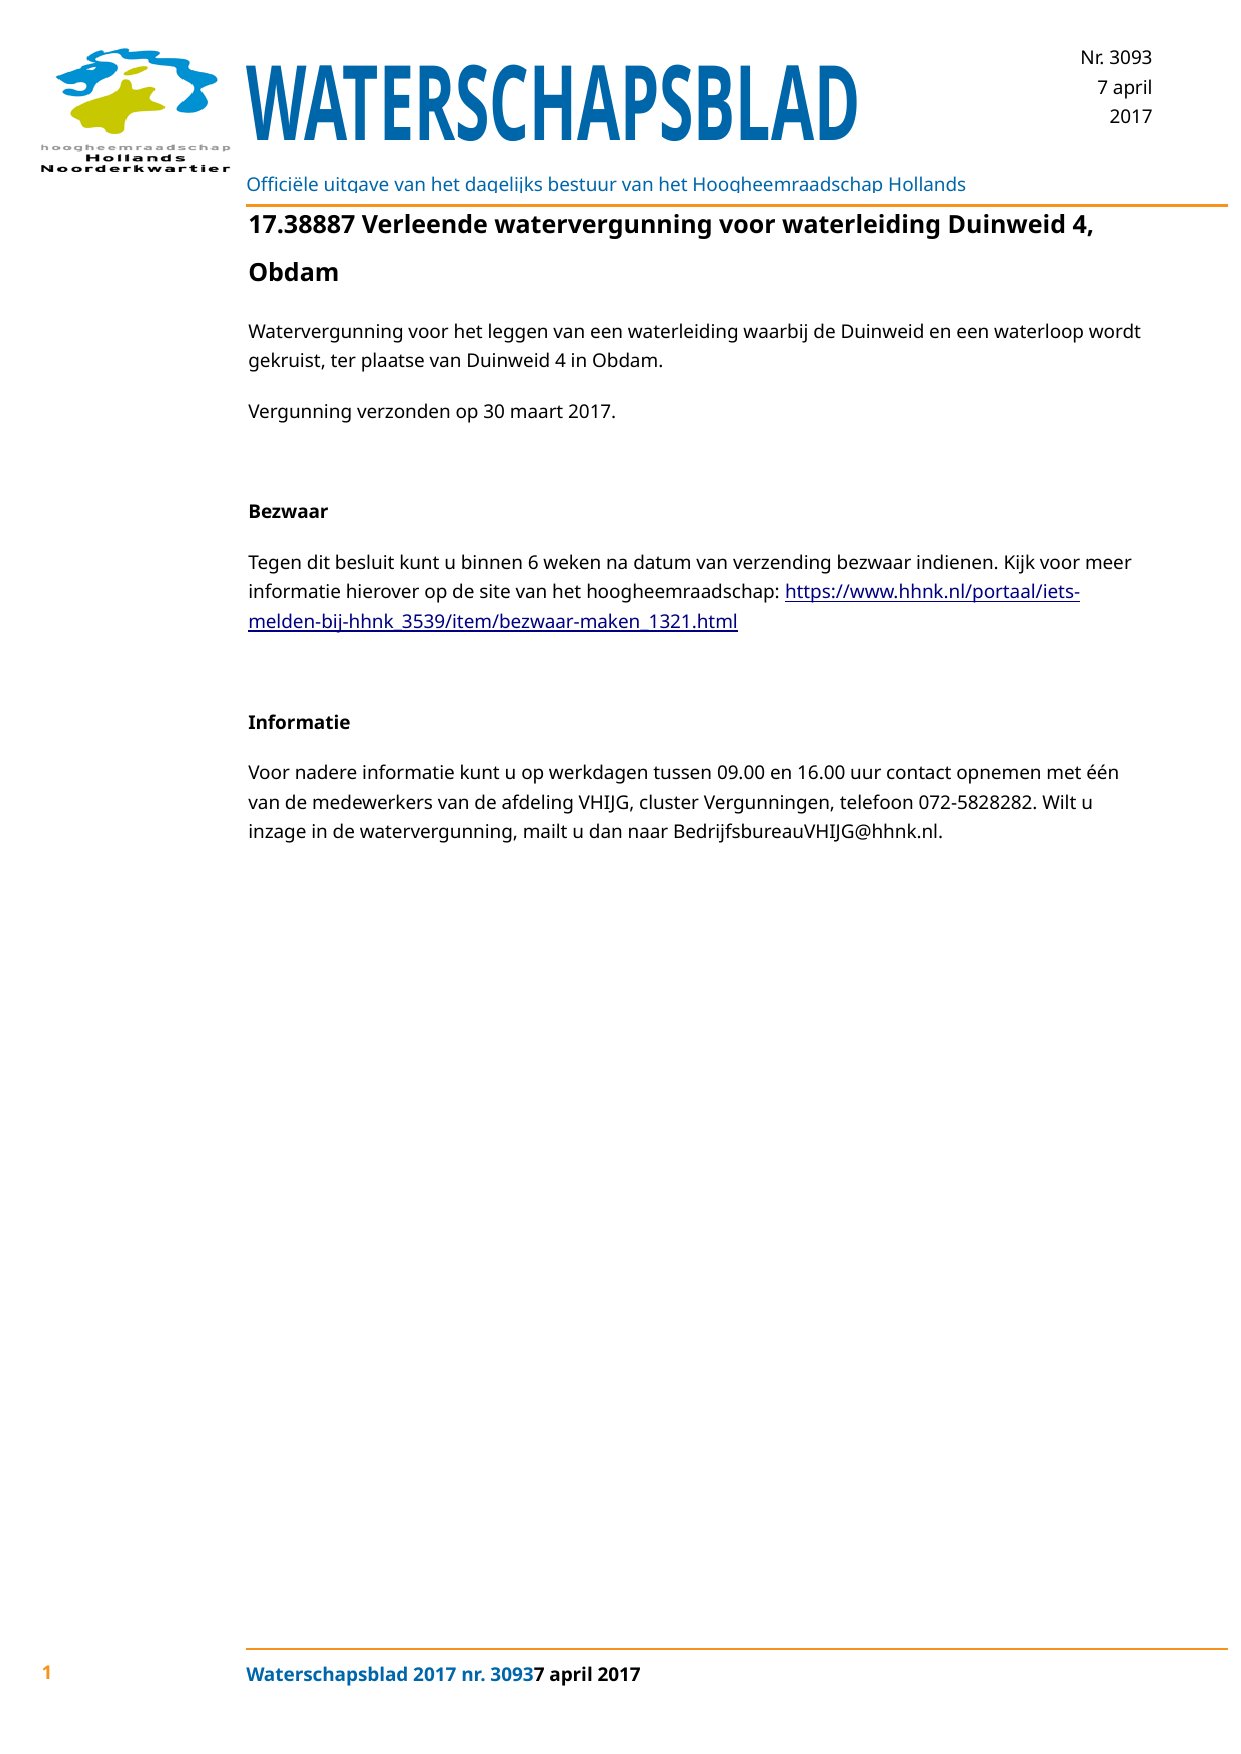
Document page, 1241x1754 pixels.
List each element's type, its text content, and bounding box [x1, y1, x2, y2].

text Voor nadere informatie kunt u op werkdagen tussen 09.00 en 16.00 uur contact opnemen met één van de medewerkers van de afdeling VHIJG, cluster Vergunningen, telefoon 072-5828282. Wilt u inzage in de watervergunning, mailt u dan naar BedrijfsbureauVHIJG@hhnk.nl. [248, 759, 1152, 844]
text Watervergunning voor het leggen van een waterleiding waarbij de Duinweid en een waterloop wordt gekruist, ter plaatse van Duinweid 4 in Obdam. [248, 318, 1152, 373]
text Tegen dit besluit kunt u binnen 6 weken na datum van verzending bezwaar indienen. Kijk voor meer informatie hierover op de site van het hoogheemraadschap: https://www.hhnk.nl/portaal/iets-melden-bij-hhnk_3539/item/bezwaar-maken_1321.html [248, 549, 1152, 634]
text Bezwaar [248, 499, 1152, 524]
text Vergunning verzonden op 30 maart 2017. [248, 398, 1152, 424]
text Informatie [248, 709, 1152, 735]
picture [41, 47, 231, 172]
text 17.38887 Verleende watervergunning voor waterleiding Duinweid 4, Obdam [248, 207, 1152, 288]
